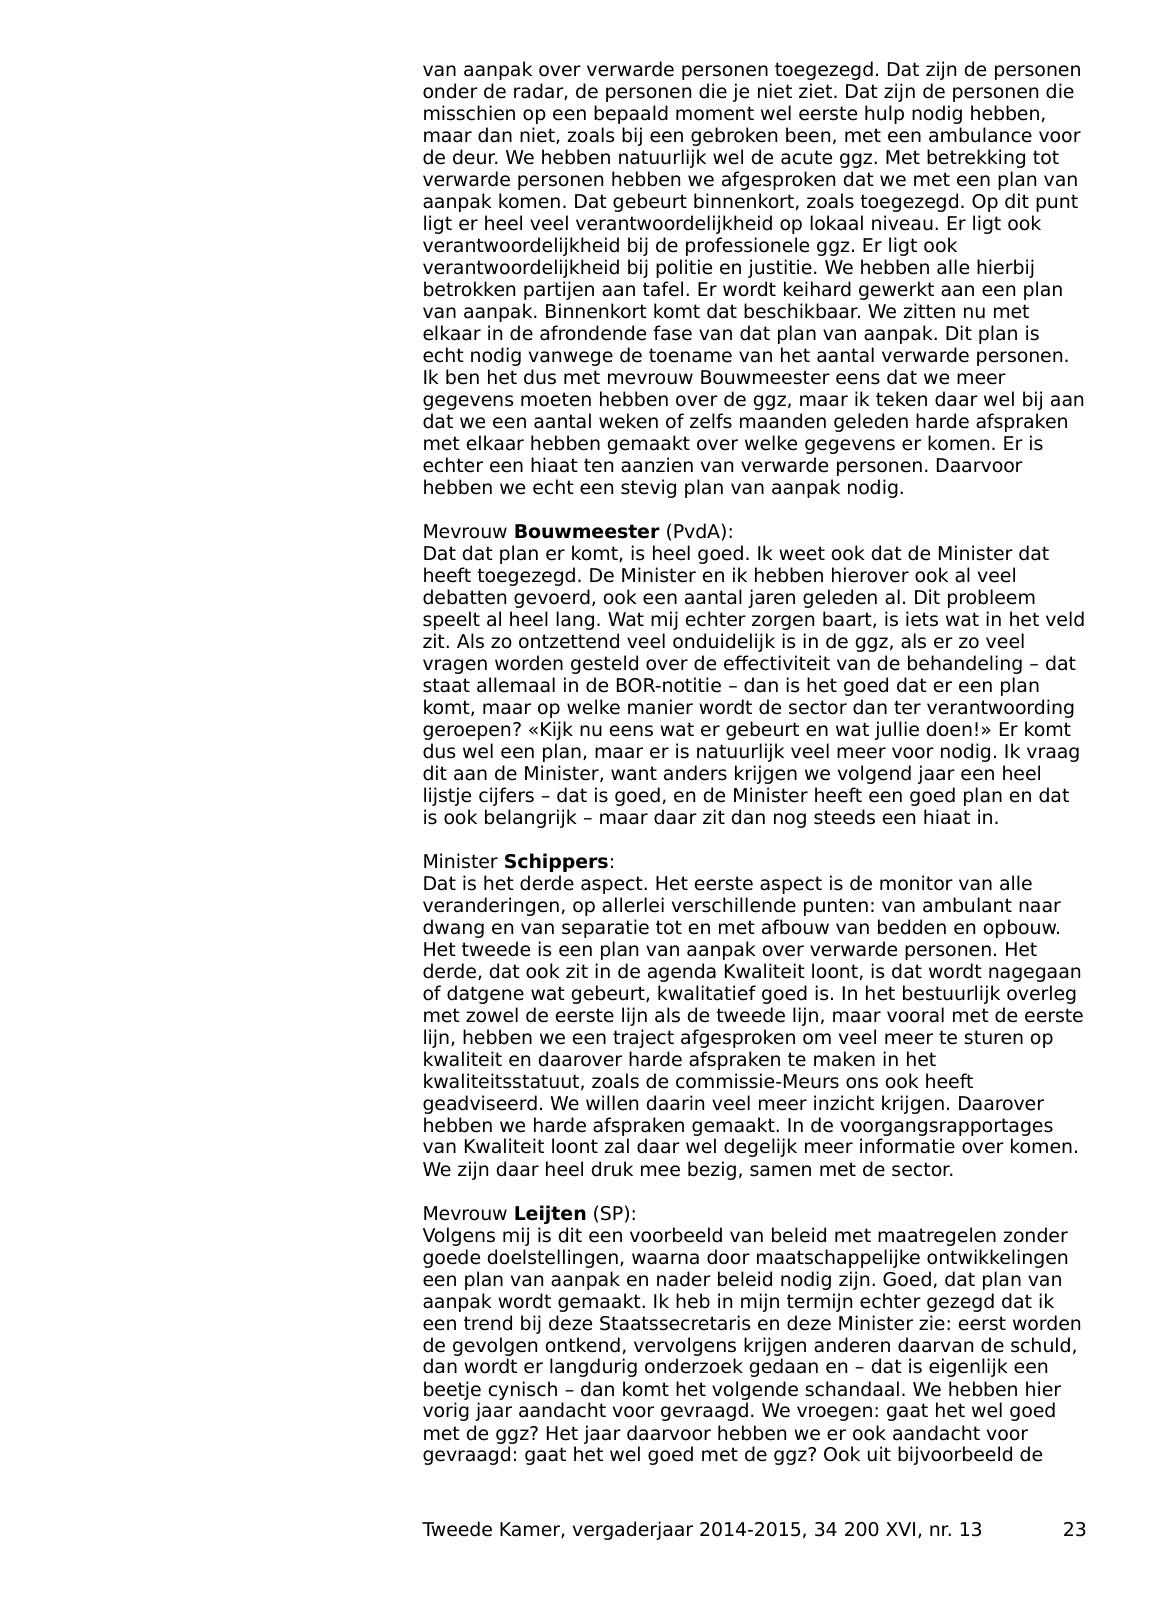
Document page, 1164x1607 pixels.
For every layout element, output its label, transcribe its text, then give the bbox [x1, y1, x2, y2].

text van aanpak over verwarde personen toegezegd. Dat zijn de personen onder de radar, de personen die je niet ziet. Dat zijn de personen die misschien op een bepaald moment wel eerste hulp nodig hebben, maar dan niet, zoals bij een gebroken been, met een ambulance voor de deur. We hebben natuurlijk wel de acute ggz. Met betrekking tot verwarde personen hebben we afgesproken dat we met een plan van aanpak komen. Dat gebeurt binnenkort, zoals toegezegd. Op dit punt ligt er heel veel verantwoordelijkheid op lokaal niveau. Er ligt ook verantwoordelijkheid bij de professionele ggz. Er ligt ook verantwoordelijkheid bij politie en justitie. We hebben alle hierbij betrokken partijen aan tafel. Er wordt keihard gewerkt aan een plan van aanpak. Binnenkort komt dat beschikbaar. We zitten nu met elkaar in de afrondende fase van dat plan van aanpak. Dit plan is echt nodig vanwege de toename van het aantal verwarde personen. Ik ben het dus met mevrouw Bouwmeester eens dat we meer gegevens moeten hebben over de ggz, maar ik teken daar wel bij aan dat we een aantal weken of zelfs maanden geleden harde afspraken met elkaar hebben gemaakt over welke gegevens er komen. Er is echter een hiaat ten aanzien van verwarde personen. Daarvoor hebben we echt een stevig plan van aanpak nodig. [422, 59, 1087, 499]
text Minister Schippers: [422, 851, 1087, 873]
text Dat is het derde aspect. Het eerste aspect is de monitor van alle veranderingen, op allerlei verschillende punten: van ambulant naar dwang en van separatie tot en met afbouw van bedden en opbouw. Het tweede is een plan van aanpak over verwarde personen. Het derde, dat ook zit in de agenda Kwaliteit loont, is dat wordt nagegaan of datgene wat gebeurt, kwalitatief goed is. In het bestuurlijk overleg met zowel de eerste lijn als de tweede lijn, maar vooral met de eerste lijn, hebben we een traject afgesproken om veel meer te sturen op kwaliteit en daarover harde afspraken te maken in het kwaliteitsstatuut, zoals de commissie-Meurs ons ook heeft geadviseerd. We willen daarin veel meer inzicht krijgen. Daarover hebben we harde afspraken gemaakt. In de voorgangsrapportages van Kwaliteit loont zal daar wel degelijk meer informatie over komen. We zijn daar heel druk mee bezig, samen met de sector. [422, 873, 1087, 1180]
text Volgens mij is dit een voorbeeld van beleid met maatregelen zonder goede doelstellingen, waarna door maatschappelijke ontwikkelingen een plan van aanpak en nader beleid nodig zijn. Goed, dat plan van aanpak wordt gemaakt. Ik heb in mijn termijn echter gezegd dat ik een trend bij deze Staatssecretaris en deze Minister zie: eerst worden de gevolgen ontkend, vervolgens krijgen anderen daarvan de schuld, dan wordt er langdurig onderzoek gedaan en – dat is eigenlijk een beetje cynisch – dan komt het volgende schandaal. We hebben hier vorig jaar aandacht voor gevraagd. We vroegen: gaat het wel goed met de ggz? Het jaar daarvoor hebben we er ook aandacht voor gevraagd: gaat het wel goed met de ggz? Ook uit bijvoorbeeld de [422, 1224, 1087, 1466]
text Mevrouw Bouwmeester (PvdA): [422, 521, 1087, 543]
text Mevrouw Leijten (SP): [422, 1203, 1087, 1224]
text Dat dat plan er komt, is heel goed. Ik weet ook dat de Minister dat heeft toegezegd. De Minister en ik hebben hierover ook al veel debatten gevoerd, ook een aantal jaren geleden al. Dit probleem speelt al heel lang. Wat mij echter zorgen baart, is iets wat in het veld zit. Als zo ontzettend veel onduidelijk is in de ggz, als er zo veel vragen worden gesteld over de effectiviteit van de behandeling – dat staat allemaal in de BOR-notitie – dan is het goed dat er een plan komt, maar op welke manier wordt de sector dan ter verantwoording geroepen? «Kijk nu eens wat er gebeurt en wat jullie doen!» Er komt dus wel een plan, maar er is natuurlijk veel meer voor nodig. Ik vraag dit aan de Minister, want anders krijgen we volgend jaar een heel lijstje cijfers – dat is goed, en de Minister heeft een goed plan en dat is ook belangrijk – maar daar zit dan nog steeds een hiaat in. [422, 543, 1087, 828]
